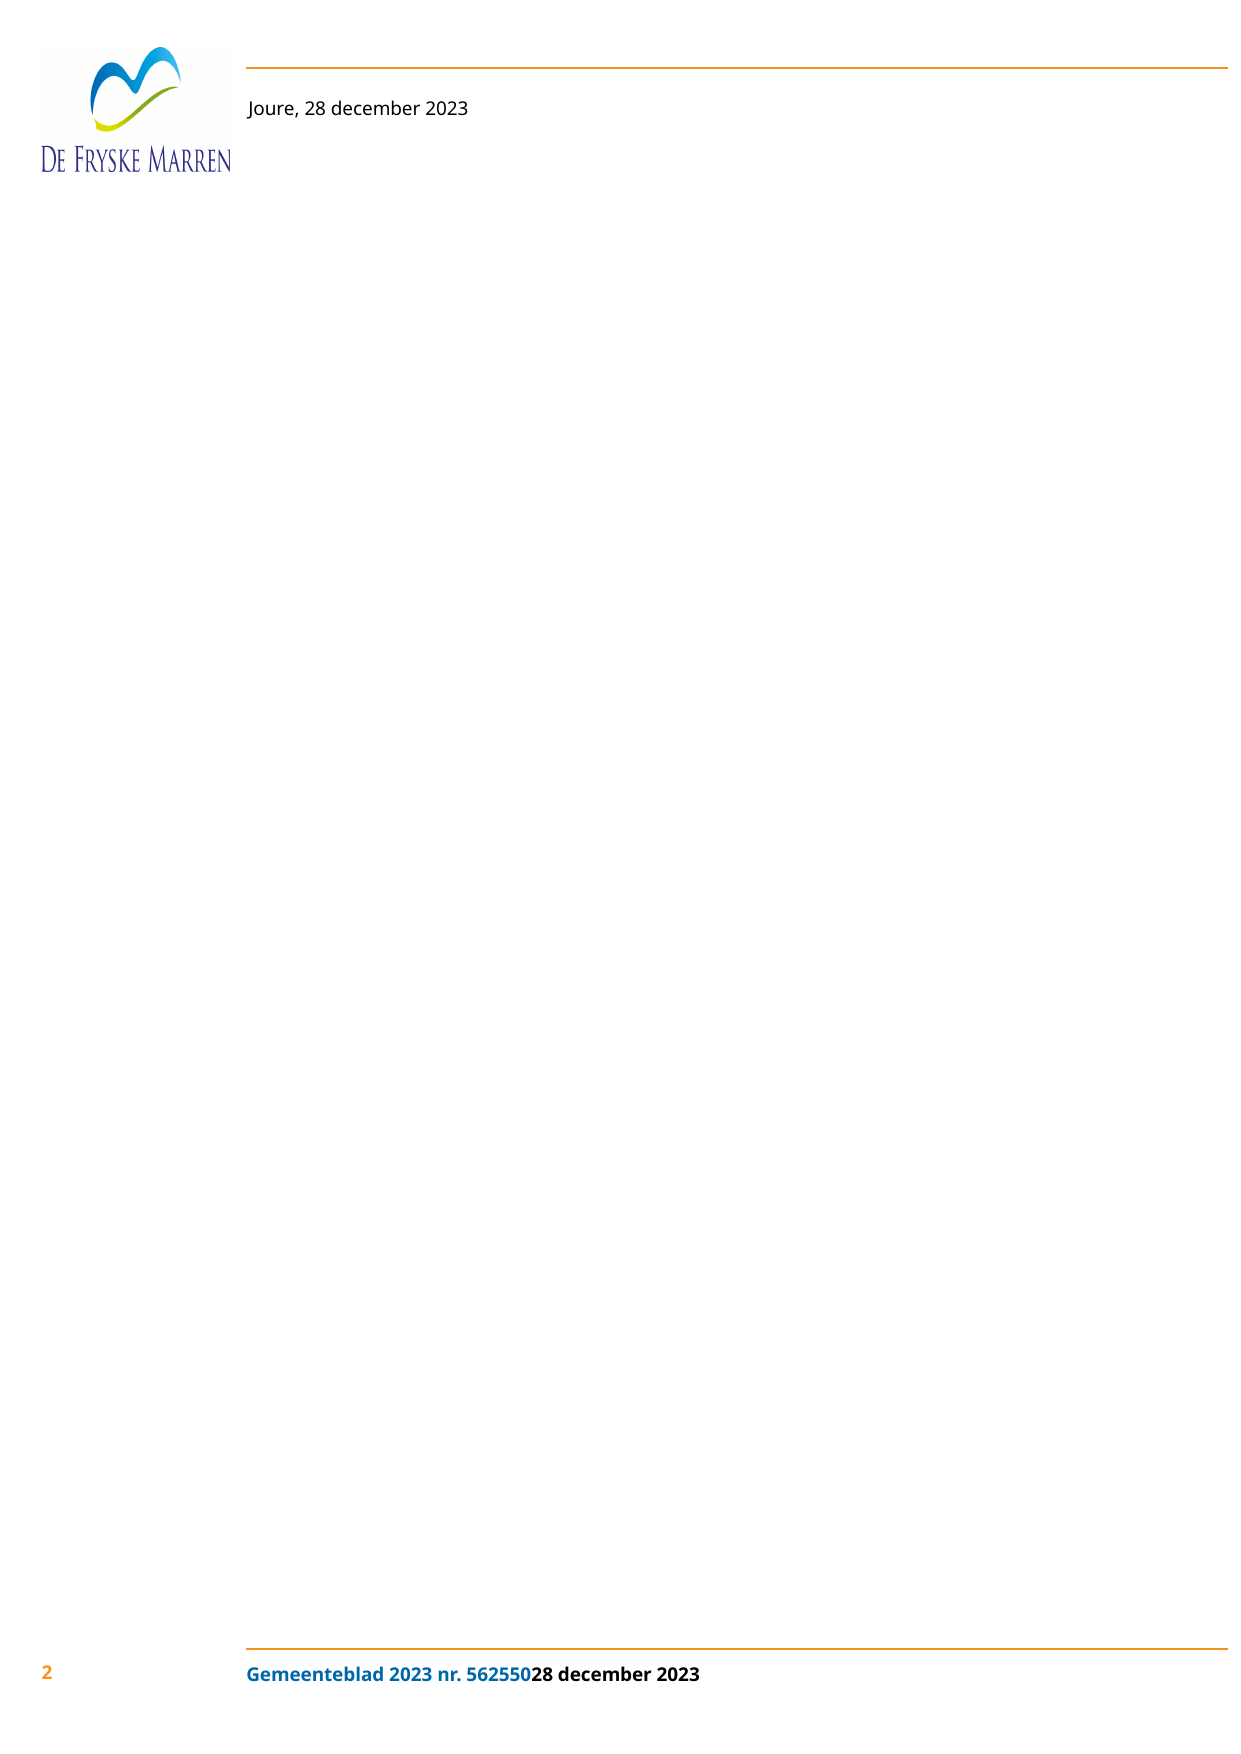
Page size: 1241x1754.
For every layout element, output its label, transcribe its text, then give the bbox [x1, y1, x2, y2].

picture [41, 47, 231, 172]
text Joure, 28 december 2023 [248, 95, 1152, 121]
